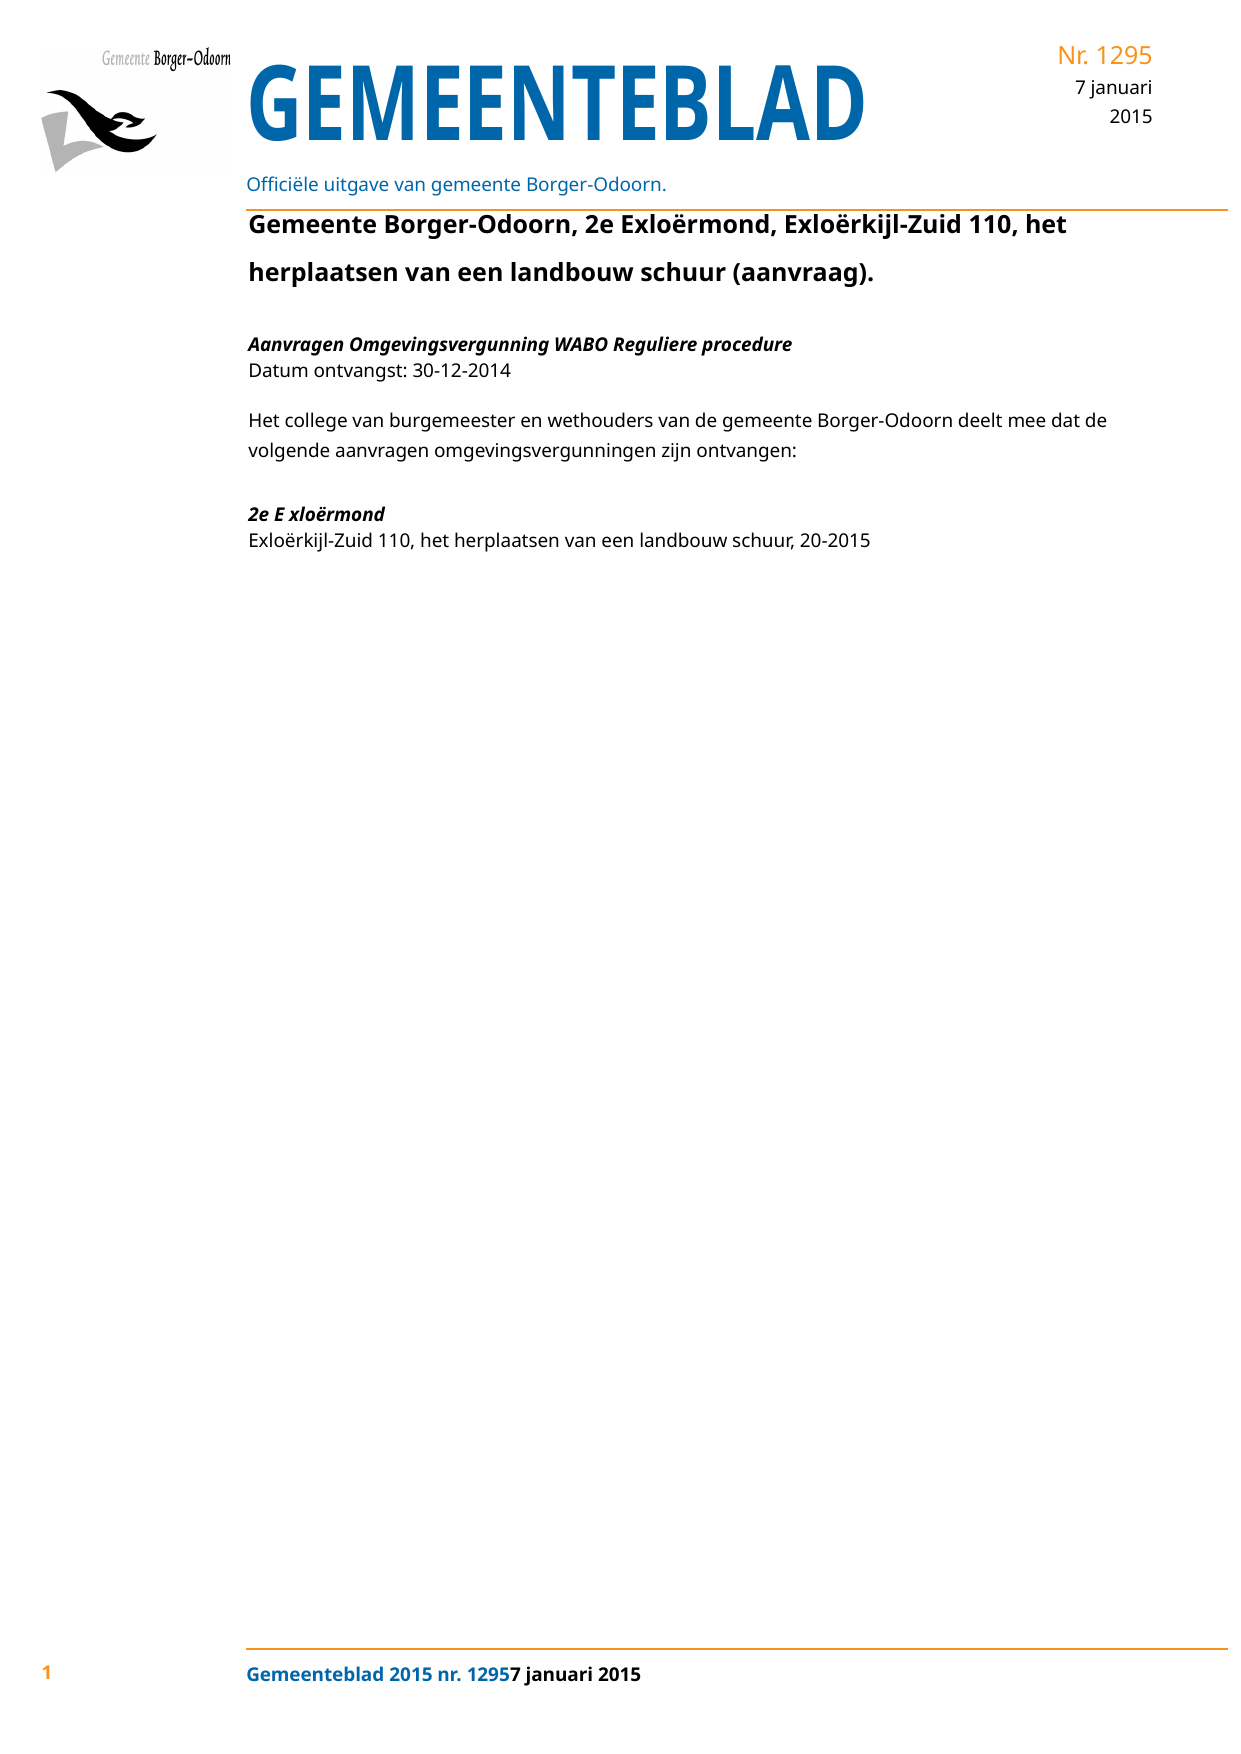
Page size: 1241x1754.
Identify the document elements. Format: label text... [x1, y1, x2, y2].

text Aanvragen Omgevingsvergunning WABO Reguliere procedure [248, 331, 1152, 357]
text Exloërkijl-Zuid 110, het herplaatsen van een landbouw schuur, 20-2015 [248, 527, 1152, 553]
text Gemeente Borger-Odoorn, 2e Exloërmond, Exloërkijl-Zuid 110, het herplaatsen van een landbouw schuur (aanvraag). [248, 211, 1152, 288]
text Het college van burgemeester en wethouders van de gemeente Borger-Odoorn deelt mee dat de volgende aanvragen omgevingsvergunningen zijn ontvangen: [248, 408, 1152, 463]
text 2e E xloërmond [248, 501, 1152, 527]
picture [41, 47, 231, 172]
text Datum ontvangst: 30-12-2014 [248, 357, 1152, 383]
